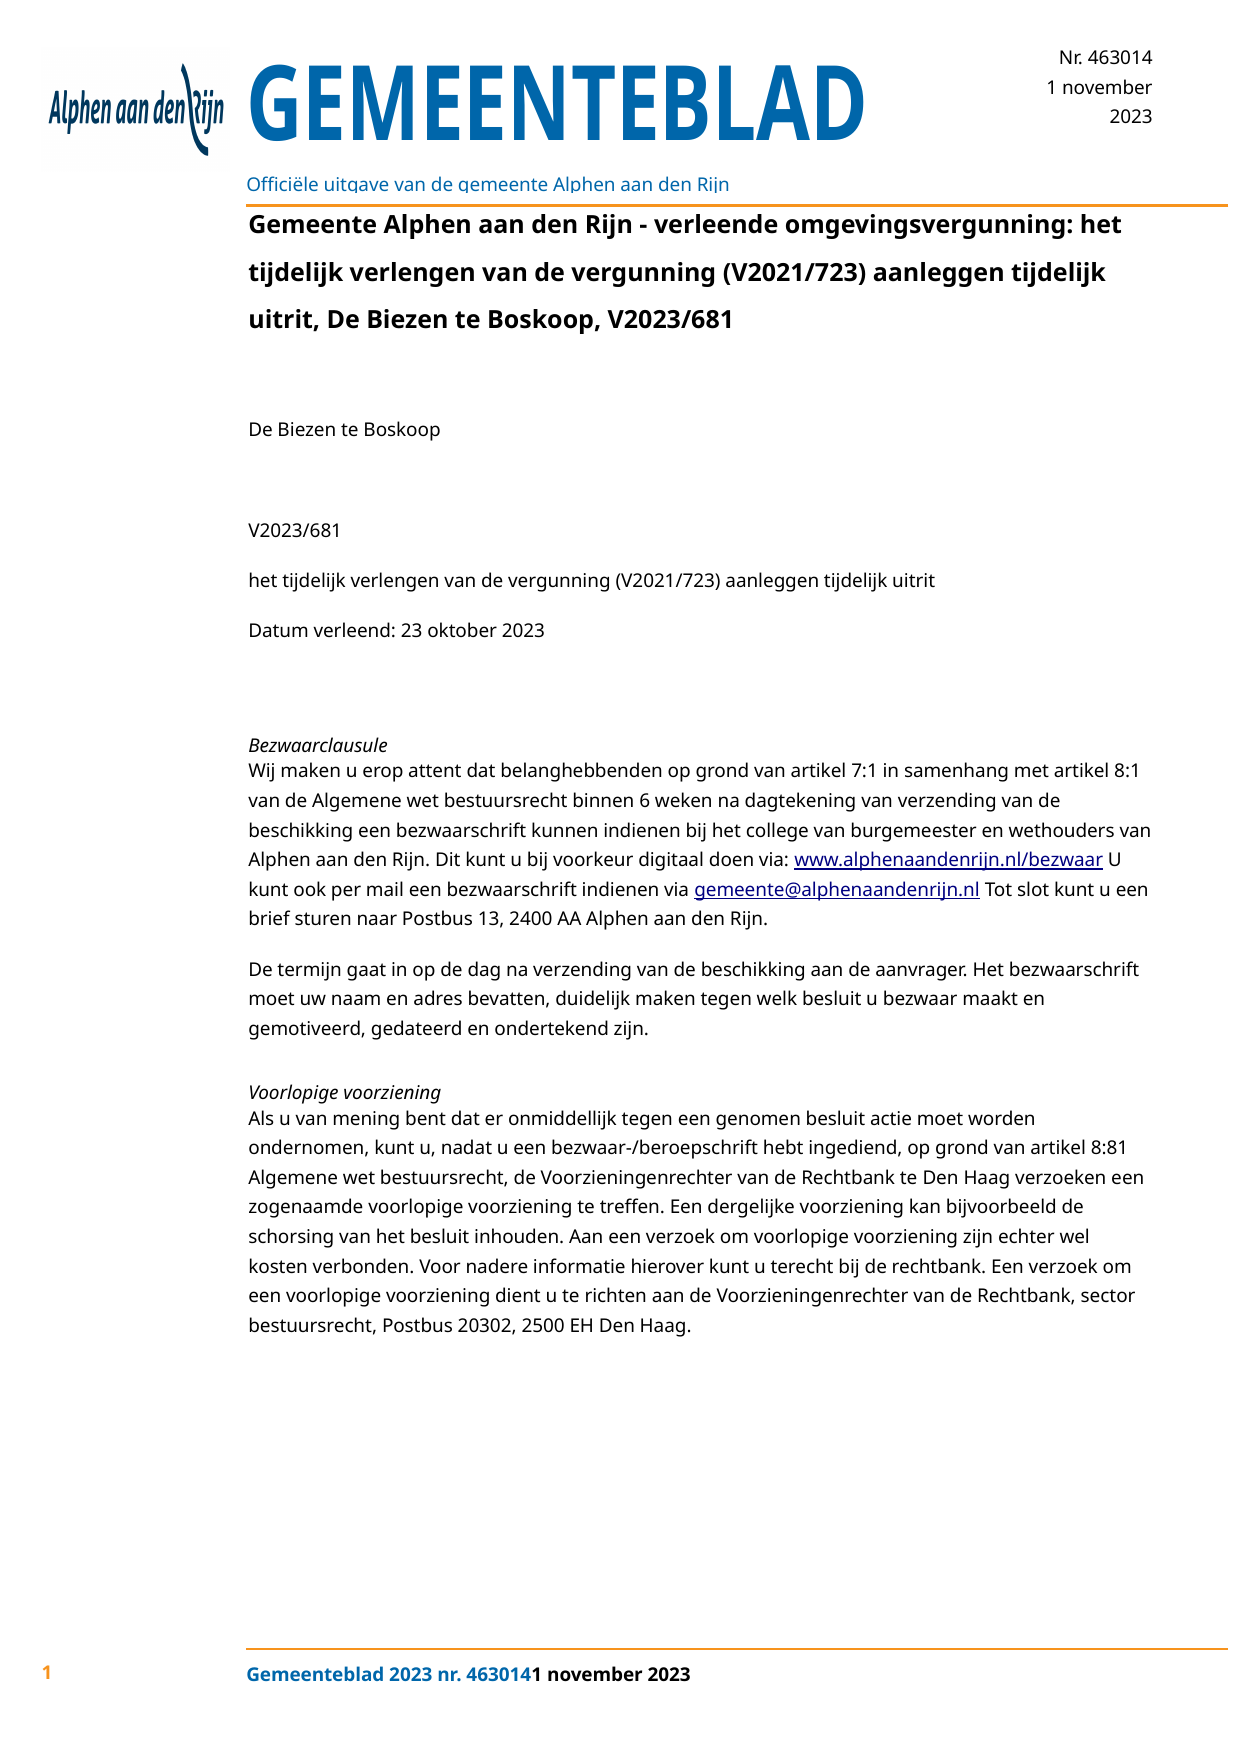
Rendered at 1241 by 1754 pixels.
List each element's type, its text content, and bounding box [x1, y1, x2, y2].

text Wij maken u erop attent dat belanghebbenden op grond van artikel 7:1 in samenhang met artikel 8:1 van de Algemene wet bestuursrecht binnen 6 weken na dagtekening van verzending van de beschikking een bezwaarschrift kunnen indienen bij het college van burgemeester en wethouders van Alphen aan den Rijn. Dit kunt u bij voorkeur digitaal doen via: www.alphenaandenrijn.nl/bezwaar U kunt ook per mail een bezwaarschrift indienen via gemeente@alphenaandenrijn.nl Tot slot kunt u een brief sturen naar Postbus 13, 2400 AA Alphen aan den Rijn. [248, 758, 1152, 931]
text De termijn gaat in op de dag na verzending van de beschikking aan de aanvrager. Het bezwaarschrift moet uw naam en adres bevatten, duidelijk maken tegen welk besluit u bezwaar maakt en gemotiveerd, gedateerd en ondertekend zijn. [248, 956, 1152, 1041]
text het tijdelijk verlengen van de vergunning (V2021/723) aanleggen tijdelijk uitrit [248, 567, 1152, 593]
text Gemeente Alphen aan den Rijn - verleende omgevingsvergunning: het tijdelijk verlengen van de vergunning (V2021/723) aanleggen tijdelijk uitrit, De Biezen te Boskoop, V2023/681 [248, 207, 1152, 336]
text Voorlopige voorziening [248, 1079, 1152, 1105]
text Bezwaarclausule [248, 732, 1152, 758]
text Als u van mening bent dat er onmiddellijk tegen een genomen besluit actie moet worden ondernomen, kunt u, nadat u een bezwaar-/beroepschrift hebt ingediend, op grond van artikel 8:81 Algemene wet bestuursrecht, de Voorzieningenrechter van de Rechtbank te Den Haag verzoeken een zogenaamde voorlopige voorziening te treffen. Een dergelijke voorziening kan bijvoorbeeld de schorsing van het besluit inhouden. Aan een verzoek om voorlopige voorziening zijn echter wel kosten verbonden. Voor nadere informatie hierover kunt u terecht bij de rechtbank. Een verzoek om een voorlopige voorziening dient u te richten aan de Voorzieningenrechter van de Rechtbank, sector bestuursrecht, Postbus 20302, 2500 EH Den Haag. [248, 1105, 1152, 1338]
text V2023/681 [248, 517, 1152, 542]
text De Biezen te Boskoop [248, 416, 1152, 442]
picture [41, 47, 231, 172]
text Datum verleend: 23 oktober 2023 [248, 618, 1152, 643]
